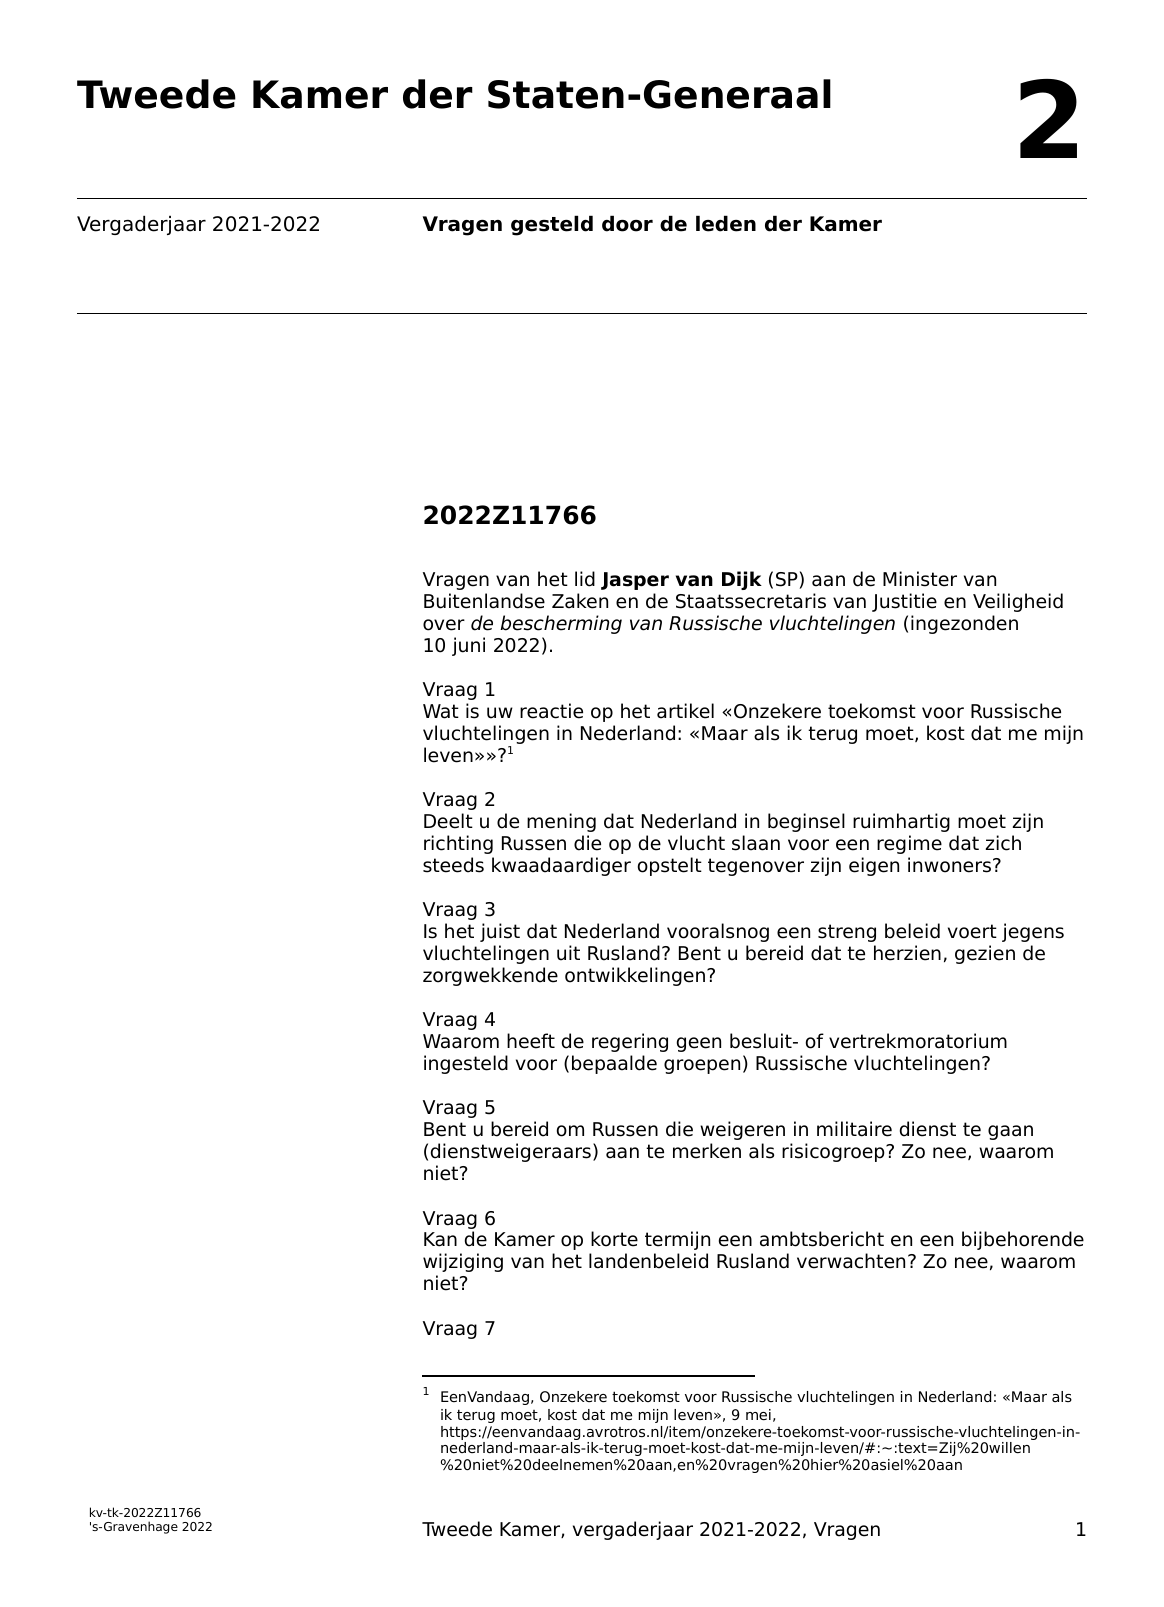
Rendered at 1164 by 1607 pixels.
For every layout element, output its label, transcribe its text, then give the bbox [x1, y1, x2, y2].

text Deelt u de mening dat Nederland in beginsel ruimhartig moet zijn richting Russen die op de vlucht slaan voor een regime dat zich steeds kwaadaardiger opstelt tegenover zijn eigen inwoners? [422, 811, 1087, 877]
text Vraag 5 [422, 1097, 1087, 1119]
text 's-Gravenhage 2022 [88, 1520, 323, 1534]
table_cell Vergaderjaar 2021-2022 [77, 199, 422, 313]
text Waarom heeft de regering geen besluit- of vertrekmoratorium ingesteld voor (bepaalde groepen) Russische vluchtelingen? [422, 1031, 1087, 1075]
text Vraag 2 [422, 789, 1087, 811]
text Vraag 6 [422, 1207, 1087, 1229]
table_header Tweede Kamer der Staten-Generaal [77, 59, 886, 198]
text Vraag 7 [422, 1317, 1087, 1339]
text Is het juist dat Nederland vooralsnog een streng beleid voert jegens vluchtelingen uit Rusland? Bent u bereid dat te herzien, gezien de zorgwekkende ontwikkelingen? [422, 921, 1087, 987]
text Vraag 4 [422, 1009, 1087, 1031]
text 2022Z11766 [422, 501, 1087, 531]
text kv-tk-2022Z11766 [88, 1506, 323, 1520]
table_cell Vragen gesteld door de leden der Kamer [422, 199, 1087, 313]
text Vraag 1 [422, 679, 1087, 701]
text Wat is uw reactie op het artikel «Onzekere toekomst voor Russische vluchtelingen in Nederland: «Maar als ik terug moet, kost dat me mijn leven»»? [422, 701, 1087, 767]
text Vraag 3 [422, 899, 1087, 921]
text Kan de Kamer op korte termijn een ambtsbericht en een bijbehorende wijziging van het landenbeleid Rusland verwachten? Zo nee, waarom niet? [422, 1229, 1087, 1295]
text Vragen van het lid Jasper van Dijk (SP) aan de Minister van Buitenlandse Zaken en de Staatssecretaris van Justitie en Veiligheid over de bescherming van Russische vluchtelingen (ingezonden 10 juni 2022). [422, 569, 1087, 657]
text EenVandaag, Onzekere toekomst voor Russische vluchtelingen in Nederland: «Maar als ik terug moet, kost dat me mijn leven», 9 mei, https://eenvandaag.avrotros.nl/item/onzekere-toekomst-voor-russische-vluchtelingen-in-nederland-maar-als-ik-terug-moet-kost-dat-me-mijn-leven/#:~:text=Zij%20willen%20niet%20deelnemen%20aan,en%20vragen%20hier%20asiel%20aan [422, 1385, 1087, 1474]
table_header 2 [886, 59, 1087, 198]
text Bent u bereid om Russen die weigeren in militaire dienst te gaan (dienstweigeraars) aan te merken als risicogroep? Zo nee, waarom niet? [422, 1119, 1087, 1185]
